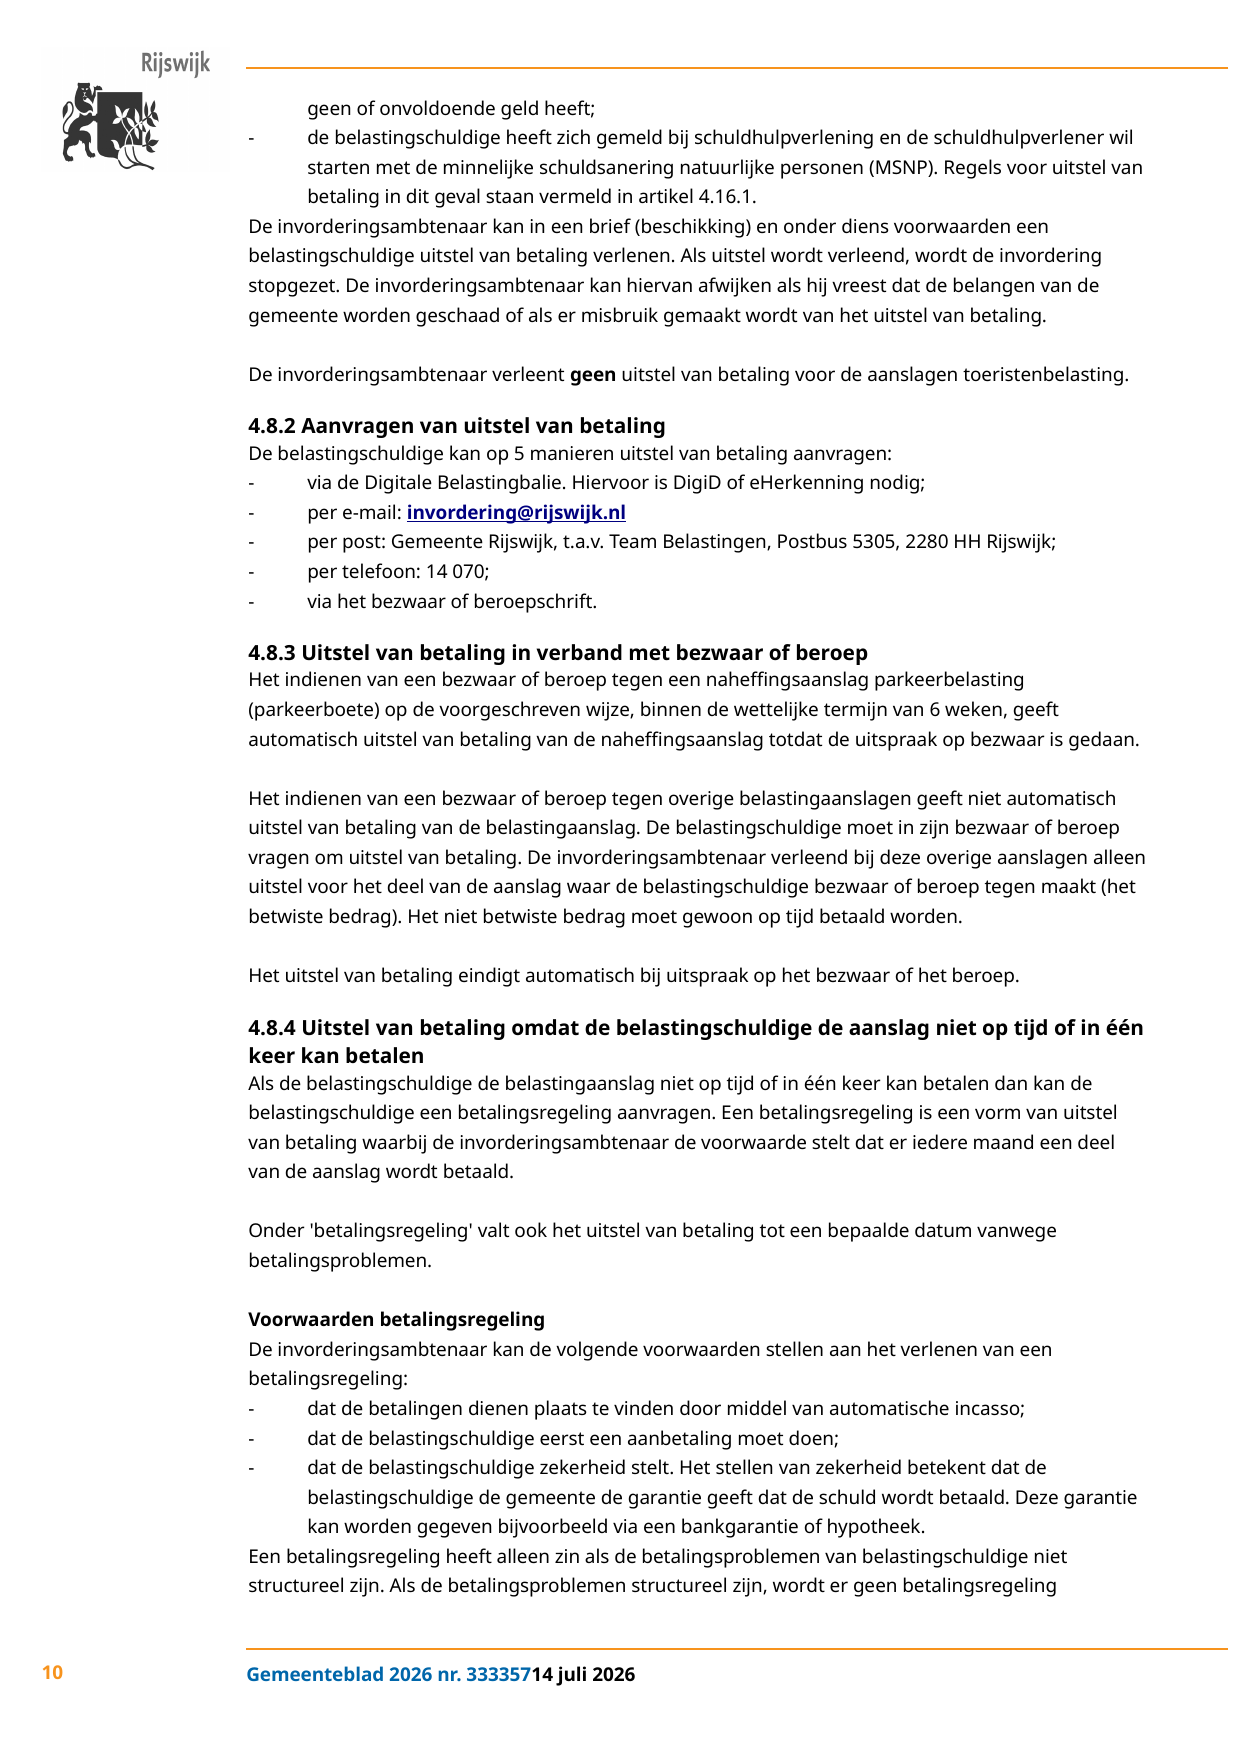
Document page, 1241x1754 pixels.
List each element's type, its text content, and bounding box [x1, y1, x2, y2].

text De invorderingsambtenaar kan de volgende voorwaarden stellen aan het verlenen van een betalingsregeling: [248, 1336, 1152, 1391]
text Een betalingsregeling heeft alleen zin als de betalingsproblemen van belastingschuldige niet structureel zijn. Als de betalingsproblemen structureel zijn, wordt er geen betalingsregeling [248, 1543, 1152, 1598]
list per post: Gemeente Rijswijk, t.a.v. Team Belastingen, Postbus 5305, 2280 HH Rijswijk; [248, 529, 1152, 554]
list dat de betalingen dienen plaats te vinden door middel van automatische incasso; [248, 1395, 1152, 1421]
list dat de belastingschuldige eerst een aanbetaling moet doen; [248, 1425, 1152, 1451]
text Het indienen van een bezwaar of beroep tegen een naheffingsaanslag parkeerbelasting (parkeerboete) op de voorgeschreven wijze, binnen de wettelijke termijn van 6 weken, geeft automatisch uitstel van betaling van de naheffingsaanslag totdat de uitspraak op bezwaar is gedaan. [248, 667, 1152, 752]
list per e-mail: invordering@rijswijk.nl [248, 499, 1152, 525]
list via het bezwaar of beroepschrift. [248, 588, 1152, 613]
text De invorderingsambtenaar kan in een brief (beschikking) en onder diens voorwaarden een belastingschuldige uitstel van betaling verlenen. Als uitstel wordt verleend, wordt de invordering stopgezet. De invorderingsambtenaar kan hiervan afwijken als hij vreest dat de belangen van de gemeente worden geschaad of als er misbruik gemaakt wordt van het uitstel van betaling. [248, 213, 1152, 328]
picture [41, 47, 231, 172]
list de belastingschuldige heeft zich gemeld bij schuldhulpverlening en de schuldhulpverlener wil starten met de minnelijke schuldsanering natuurlijke personen (MSNP). Regels voor uitstel van betaling in dit geval staan vermeld in artikel 4.16.1. [248, 124, 1152, 209]
text 4.8.4 Uitstel van betaling omdat de belastingschuldige de aanslag niet op tijd of in één keer kan betalen [248, 1013, 1152, 1070]
text Onder 'betalingsregeling' valt ook het uitstel van betaling tot een bepaalde datum vanwege betalingsproblemen. [248, 1218, 1152, 1273]
text Als de belastingschuldige de belastingaanslag niet op tijd of in één keer kan betalen dan kan de belastingschuldige een betalingsregeling aanvragen. Een betalingsregeling is een vorm van uitstel van betaling waarbij de invorderingsambtenaar de voorwaarde stelt dat er iedere maand een deel van de aanslag wordt betaald. [248, 1070, 1152, 1184]
list via de Digitale Belastingbalie. Hiervoor is DigiD of eHerkenning nodig; [248, 469, 1152, 495]
list dat de belastingschuldige zekerheid stelt. Het stellen van zekerheid betekent dat de belastingschuldige de gemeente de garantie geeft dat de schuld wordt betaald. Deze garantie kan worden gegeven bijvoorbeeld via een bankgarantie of hypotheek. [248, 1454, 1152, 1539]
text 4.8.3 Uitstel van betaling in verband met bezwaar of beroep [248, 638, 1152, 667]
text Het indienen van een bezwaar of beroep tegen overige belastingaanslagen geeft niet automatisch uitstel van betaling van de belastingaanslag. De belastingschuldige moet in zijn bezwaar of beroep vragen om uitstel van betaling. De invorderingsambtenaar verleend bij deze overige aanslagen alleen uitstel voor het deel van de aanslag waar de belastingschuldige bezwaar of beroep tegen maakt (het betwiste bedrag). Het niet betwiste bedrag moet gewoon op tijd betaald worden. [248, 785, 1152, 929]
list geen of onvoldoende geld heeft; [248, 95, 1152, 121]
text Voorwaarden betalingsregeling [248, 1306, 1152, 1332]
text De belastingschuldige kan op 5 manieren uitstel van betaling aanvragen: [248, 440, 1152, 466]
text 4.8.2 Aanvragen van uitstel van betaling [248, 411, 1152, 440]
text De invorderingsambtenaar verleent geen uitstel van betaling voor de aanslagen toeristenbelasting. [248, 361, 1152, 387]
text Het uitstel van betaling eindigt automatisch bij uitspraak op het bezwaar of het beroep. [248, 962, 1152, 988]
list per telefoon: 14 070; [248, 558, 1152, 584]
